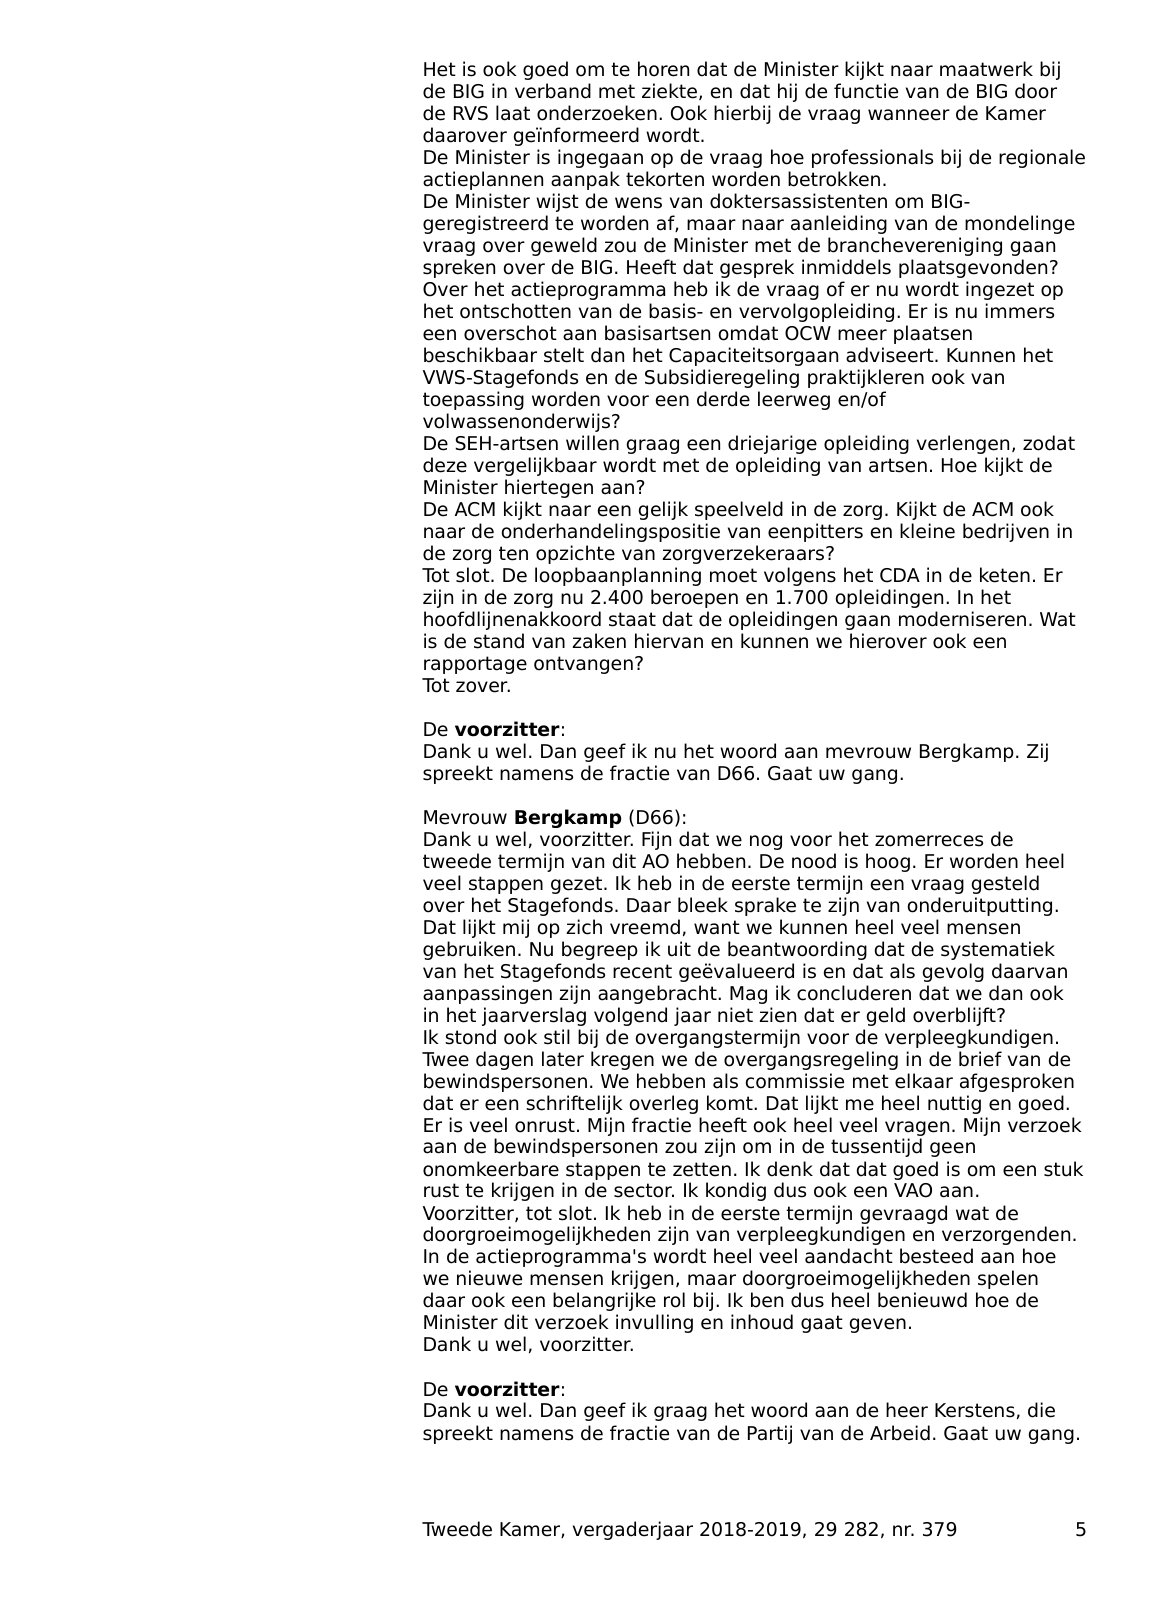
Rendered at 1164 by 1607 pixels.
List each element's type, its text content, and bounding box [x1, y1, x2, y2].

text De SEH-artsen willen graag een driejarige opleiding verlengen, zodat deze vergelijkbaar wordt met de opleiding van artsen. Hoe kijkt de Minister hiertegen aan? [422, 433, 1087, 499]
text Dank u wel. Dan geef ik graag het woord aan de heer Kerstens, die spreekt namens de fractie van de Partij van de Arbeid. Gaat uw gang. [422, 1400, 1087, 1444]
text De voorzitter: [422, 1378, 1087, 1400]
text Het is ook goed om te horen dat de Minister kijkt naar maatwerk bij de BIG in verband met ziekte, en dat hij de functie van de BIG door de RVS laat onderzoeken. Ook hierbij de vraag wanneer de Kamer daarover geïnformeerd wordt. [422, 59, 1087, 147]
text Tot zover. [422, 674, 1087, 696]
text Voorzitter, tot slot. Ik heb in de eerste termijn gevraagd wat de doorgroeimogelijkheden zijn van verpleegkundigen en verzorgenden. In de actieprogramma's wordt heel veel aandacht besteed aan hoe we nieuwe mensen krijgen, maar doorgroeimogelijkheden spelen daar ook een belangrijke rol bij. Ik ben dus heel benieuwd hoe de Minister dit verzoek invulling en inhoud gaat geven. [422, 1202, 1087, 1334]
text De voorzitter: [422, 719, 1087, 741]
text Over het actieprogramma heb ik de vraag of er nu wordt ingezet op het ontschotten van de basis- en vervolgopleiding. Er is nu immers een overschot aan basisartsen omdat OCW meer plaatsen beschikbaar stelt dan het Capaciteitsorgaan adviseert. Kunnen het VWS-Stagefonds en de Subsidieregeling praktijkleren ook van toepassing worden voor een derde leerweg en/of volwassenonderwijs? [422, 279, 1087, 433]
text Tot slot. De loopbaanplanning moet volgens het CDA in de keten. Er zijn in de zorg nu 2.400 beroepen en 1.700 opleidingen. In het hoofdlijnenakkoord staat dat de opleidingen gaan moderniseren. Wat is de stand van zaken hiervan en kunnen we hierover ook een rapportage ontvangen? [422, 564, 1087, 674]
text Ik stond ook stil bij de overgangstermijn voor de verpleegkundigen. Twee dagen later kregen we de overgangsregeling in de brief van de bewindspersonen. We hebben als commissie met elkaar afgesproken dat er een schriftelijk overleg komt. Dat lijkt me heel nuttig en goed. Er is veel onrust. Mijn fractie heeft ook heel veel vragen. Mijn verzoek aan de bewindspersonen zou zijn om in de tussentijd geen onomkeerbare stappen te zetten. Ik denk dat dat goed is om een stuk rust te krijgen in de sector. Ik kondig dus ook een VAO aan. [422, 1027, 1087, 1202]
text Dank u wel. Dan geef ik nu het woord aan mevrouw Bergkamp. Zij spreekt namens de fractie van D66. Gaat uw gang. [422, 741, 1087, 784]
text Dank u wel, voorzitter. Fijn dat we nog voor het zomerreces de tweede termijn van dit AO hebben. De nood is hoog. Er worden heel veel stappen gezet. Ik heb in de eerste termijn een vraag gesteld over het Stagefonds. Daar bleek sprake te zijn van onderuitputting. Dat lijkt mij op zich vreemd, want we kunnen heel veel mensen gebruiken. Nu begreep ik uit de beantwoording dat de systematiek van het Stagefonds recent geëvalueerd is en dat als gevolg daarvan aanpassingen zijn aangebracht. Mag ik concluderen dat we dan ook in het jaarverslag volgend jaar niet zien dat er geld overblijft? [422, 829, 1087, 1027]
text Mevrouw Bergkamp (D66): [422, 807, 1087, 829]
text De Minister wijst de wens van doktersassistenten om BIG-geregistreerd te worden af, maar naar aanleiding van de mondelinge vraag over geweld zou de Minister met de branchevereniging gaan spreken over de BIG. Heeft dat gesprek inmiddels plaatsgevonden? [422, 191, 1087, 279]
text De ACM kijkt naar een gelijk speelveld in de zorg. Kijkt de ACM ook naar de onderhandelingspositie van eenpitters en kleine bedrijven in de zorg ten opzichte van zorgverzekeraars? [422, 499, 1087, 564]
text Dank u wel, voorzitter. [422, 1334, 1087, 1356]
text De Minister is ingegaan op de vraag hoe professionals bij de regionale actieplannen aanpak tekorten worden betrokken. [422, 147, 1087, 191]
